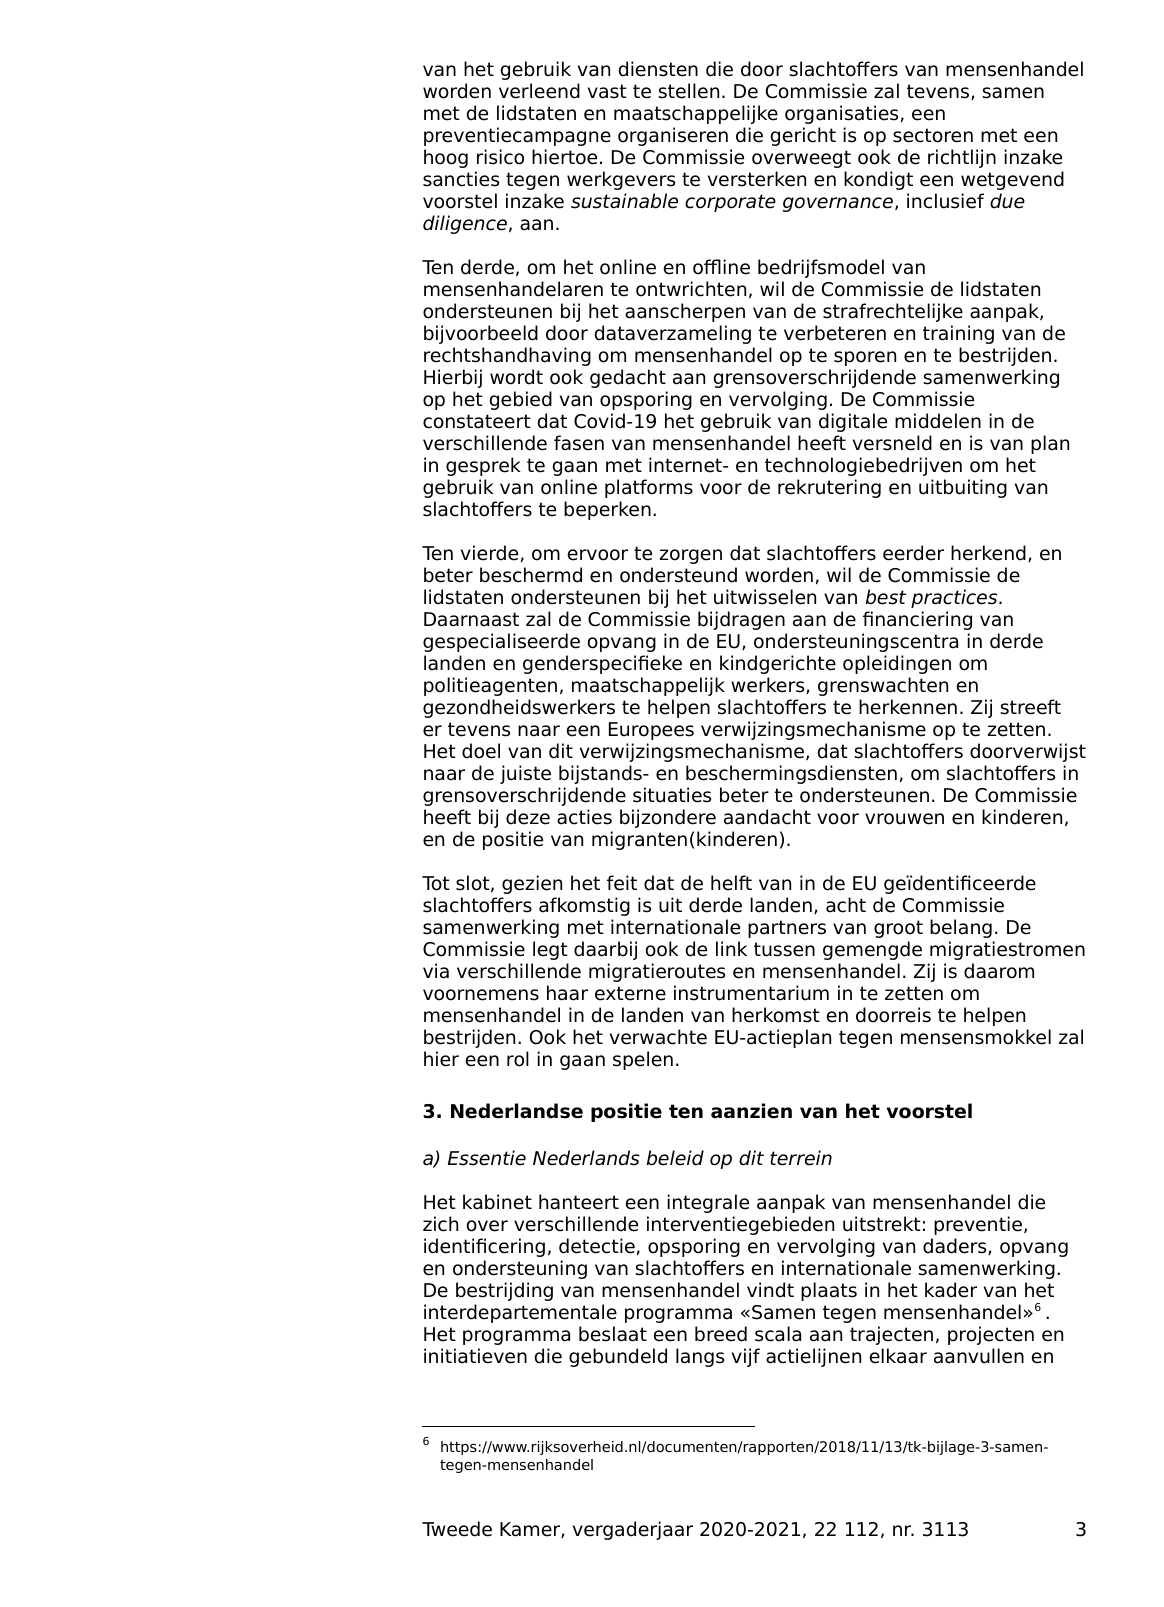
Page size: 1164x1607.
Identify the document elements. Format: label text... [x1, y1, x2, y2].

text Ten vierde, om ervoor te zorgen dat slachtoffers eerder herkend, en beter beschermd en ondersteund worden, wil de Commissie de lidstaten ondersteunen bij het uitwisselen van best practices. Daarnaast zal de Commissie bijdragen aan de financiering van gespecialiseerde opvang in de EU, ondersteuningscentra in derde landen en genderspecifieke en kindgerichte opleidingen om politieagenten, maatschappelijk werkers, grenswachten en gezondheidswerkers te helpen slachtoffers te herkennen. Zij streeft er tevens naar een Europees verwijzingsmechanisme op te zetten. Het doel van dit verwijzingsmechanisme, dat slachtoffers doorverwijst naar de juiste bijstands- en beschermingsdiensten, om slachtoffers in grensoverschrijdende situaties beter te ondersteunen. De Commissie heeft bij deze acties bijzondere aandacht voor vrouwen en kinderen, en de positie van migranten(kinderen). [422, 543, 1087, 851]
text https://www.rijksoverheid.nl/documenten/rapporten/2018/11/13/tk-bijlage-3-samen-tegen-mensenhandel [422, 1435, 1087, 1474]
subtitle a) Essentie Nederlands beleid op dit terrein [422, 1148, 1087, 1170]
text Het kabinet hanteert een integrale aanpak van mensenhandel die zich over verschillende interventiegebieden uitstrekt: preventie, identificering, detectie, opsporing en vervolging van daders, opvang en ondersteuning van slachtoffers en internationale samenwerking. De bestrijding van mensenhandel vindt plaats in het kader van het interdepartementale programma «Samen tegen mensenhandel». Het programma beslaat een breed scala aan trajecten, projecten en initiatieven die gebundeld langs vijf actielijnen elkaar aanvullen en [422, 1192, 1087, 1368]
text Ten derde, om het online en offline bedrijfsmodel van mensenhandelaren te ontwrichten, wil de Commissie de lidstaten ondersteunen bij het aanscherpen van de strafrechtelijke aanpak, bijvoorbeeld door dataverzameling te verbeteren en training van de rechtshandhaving om mensenhandel op te sporen en te bestrijden. Hierbij wordt ook gedacht aan grensoverschrijdende samenwerking op het gebied van opsporing en vervolging. De Commissie constateert dat Covid-19 het gebruik van digitale middelen in de verschillende fasen van mensenhandel heeft versneld en is van plan in gesprek te gaan met internet- en technologiebedrijven om het gebruik van online platforms voor de rekrutering en uitbuiting van slachtoffers te beperken. [422, 257, 1087, 521]
subtitle 3. Nederlandse positie ten aanzien van het voorstel [422, 1101, 1087, 1123]
text Tot slot, gezien het feit dat de helft van in de EU geïdentificeerde slachtoffers afkomstig is uit derde landen, acht de Commissie samenwerking met internationale partners van groot belang. De Commissie legt daarbij ook de link tussen gemengde migratiestromen via verschillende migratieroutes en mensenhandel. Zij is daarom voornemens haar externe instrumentarium in te zetten om mensenhandel in de landen van herkomst en doorreis te helpen bestrijden. Ook het verwachte EU-actieplan tegen mensensmokkel zal hier een rol in gaan spelen. [422, 873, 1087, 1071]
text van het gebruik van diensten die door slachtoffers van mensenhandel worden verleend vast te stellen. De Commissie zal tevens, samen met de lidstaten en maatschappelijke organisaties, een preventiecampagne organiseren die gericht is op sectoren met een hoog risico hiertoe. De Commissie overweegt ook de richtlijn inzake sancties tegen werkgevers te versterken en kondigt een wetgevend voorstel inzake sustainable corporate governance, inclusief due diligence, aan. [422, 59, 1087, 235]
